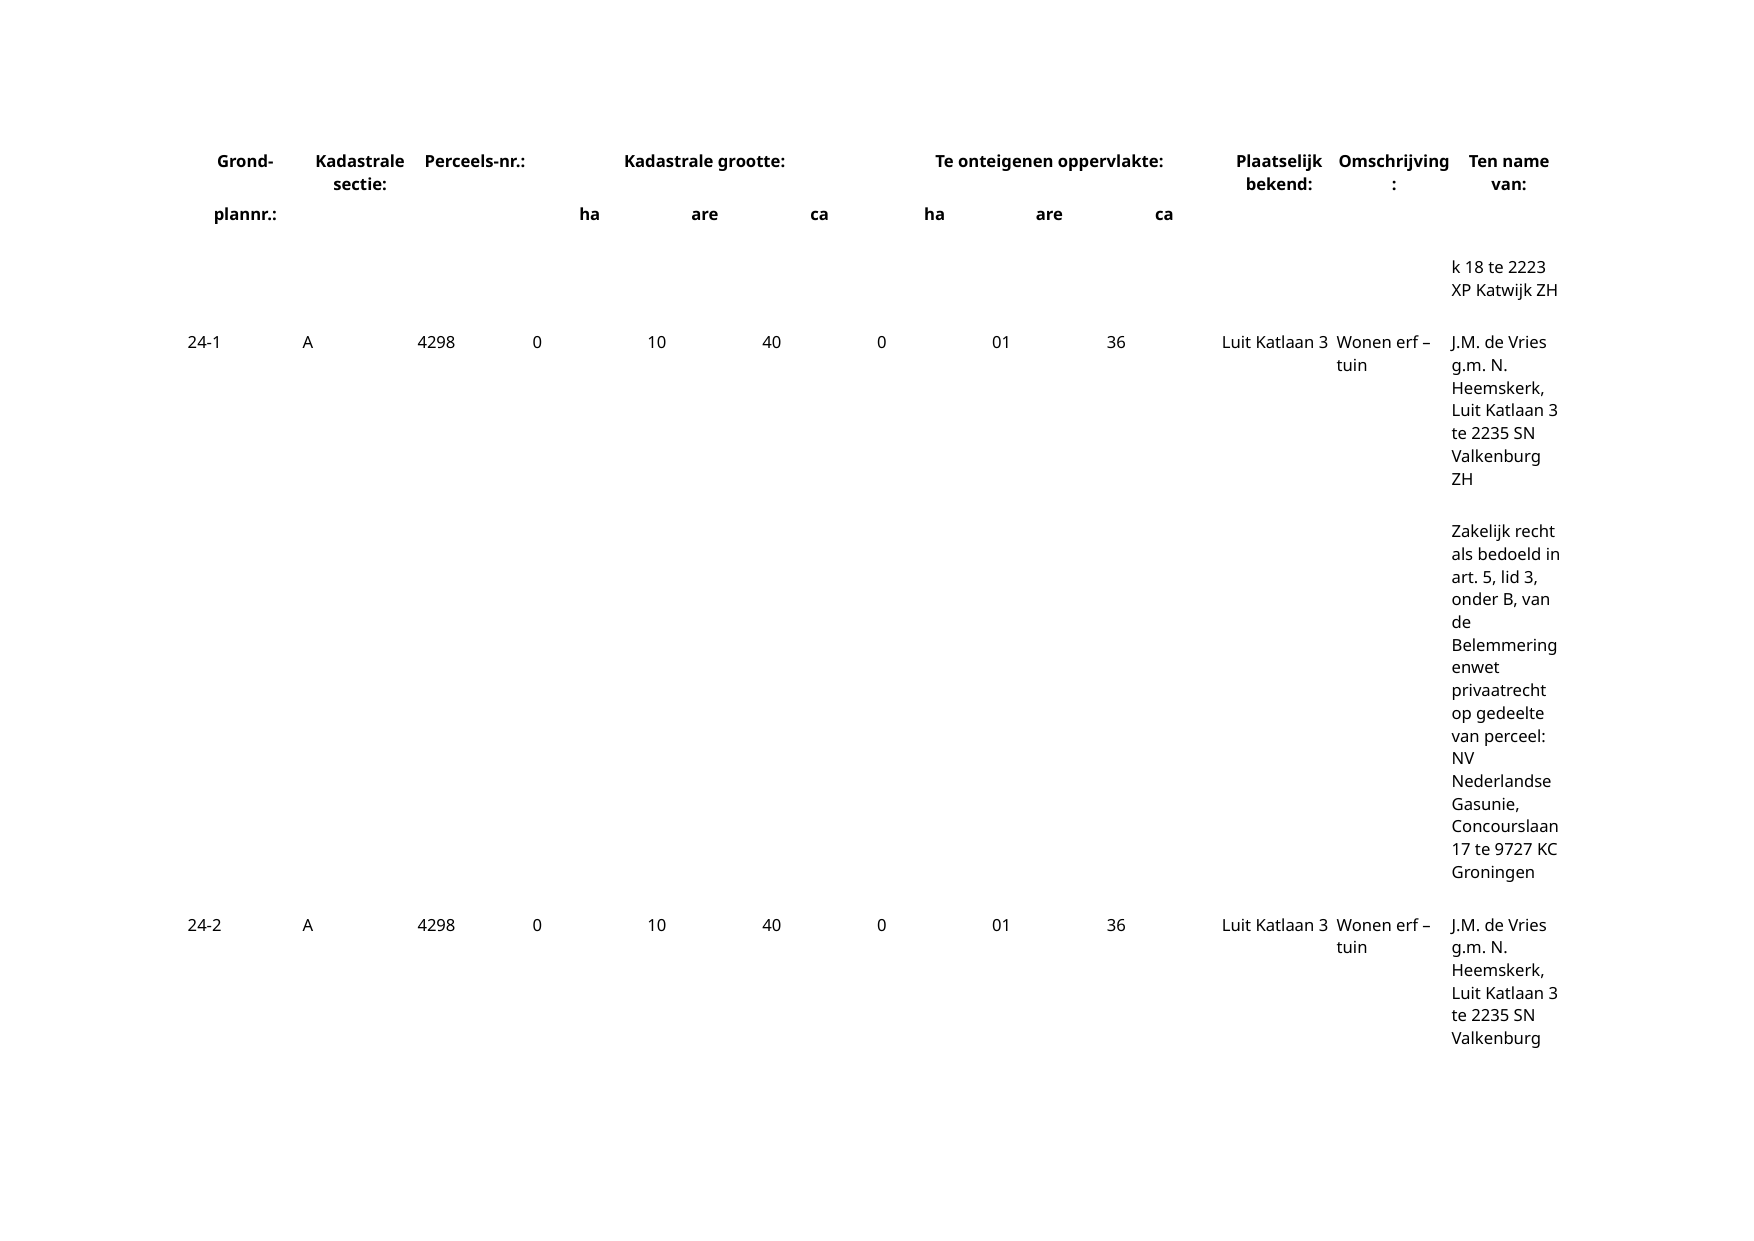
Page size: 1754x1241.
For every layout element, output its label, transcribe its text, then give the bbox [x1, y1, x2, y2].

table_cell [303, 255, 417, 331]
table_header Plaatselijk bekend: [1222, 150, 1336, 255]
table_cell 4298 [417, 913, 532, 1049]
table_cell A [303, 331, 417, 913]
table_cell ha [877, 203, 992, 255]
table_cell 0 [877, 913, 992, 1049]
table_header Perceels-nr.: [417, 150, 532, 255]
table_cell [877, 255, 992, 331]
table_cell 4298 [417, 331, 532, 913]
table_cell ha [532, 203, 647, 255]
table_cell 10 [647, 331, 762, 913]
table_cell Wonen erf – tuin [1336, 331, 1451, 913]
table_cell 0 [532, 331, 647, 913]
table_header Kadastrale grootte: [532, 150, 877, 203]
table_cell are [647, 203, 762, 255]
table_cell k 18 te 2223 XP Katwijk ZH [1451, 255, 1566, 331]
table_cell [992, 255, 1107, 331]
table_cell 36 [1107, 331, 1222, 913]
table_cell [417, 255, 532, 331]
table_cell Luit Katlaan 3 [1222, 913, 1336, 1049]
table_cell A [303, 913, 417, 1049]
table_cell Luit Katlaan 3 [1222, 331, 1336, 913]
table_cell 01 [992, 913, 1107, 1049]
table_cell 0 [877, 331, 992, 913]
table_cell J.M. de Vries g.m. N. Heemskerk, Luit Katlaan 3 te 2235 SN Valkenburg ZH Zakelijk recht als bedoeld in art. 5, lid 3, onder B, van de Belemmeringenwet privaatrecht op gedeelte van perceel: NV Nederlandse Gasunie, Concourslaan 17 te 9727 KC Groningen [1451, 331, 1566, 913]
table_header Omschrijving: [1336, 150, 1451, 255]
table_cell 01 [992, 331, 1107, 913]
table_cell [532, 255, 647, 331]
table_cell 24-2 [188, 913, 302, 1049]
table_cell ca [762, 203, 877, 255]
table_header Te onteigenen oppervlakte: [877, 150, 1222, 203]
table_cell 24-1 [188, 331, 302, 913]
table_header Kadastrale sectie: [303, 150, 417, 255]
table_cell 10 [647, 913, 762, 1049]
table_cell Wonen erf – tuin [1336, 913, 1451, 1049]
table_header Grond- plannr.: [188, 150, 302, 255]
table_cell [647, 255, 762, 331]
table_cell [1107, 255, 1222, 331]
table_cell 40 [762, 331, 877, 913]
table_cell 36 [1107, 913, 1222, 1049]
table_header Ten name van: [1451, 150, 1566, 255]
table_cell ca [1107, 203, 1222, 255]
table_cell are [992, 203, 1107, 255]
table_cell [188, 255, 302, 331]
table_cell 0 [532, 913, 647, 1049]
table_cell [762, 255, 877, 331]
table_cell 40 [762, 913, 877, 1049]
table_cell [1336, 255, 1451, 331]
table_cell [1222, 255, 1336, 331]
table_cell J.M. de Vries g.m. N. Heemskerk, Luit Katlaan 3 te 2235 SN Valkenburg [1451, 913, 1566, 1049]
